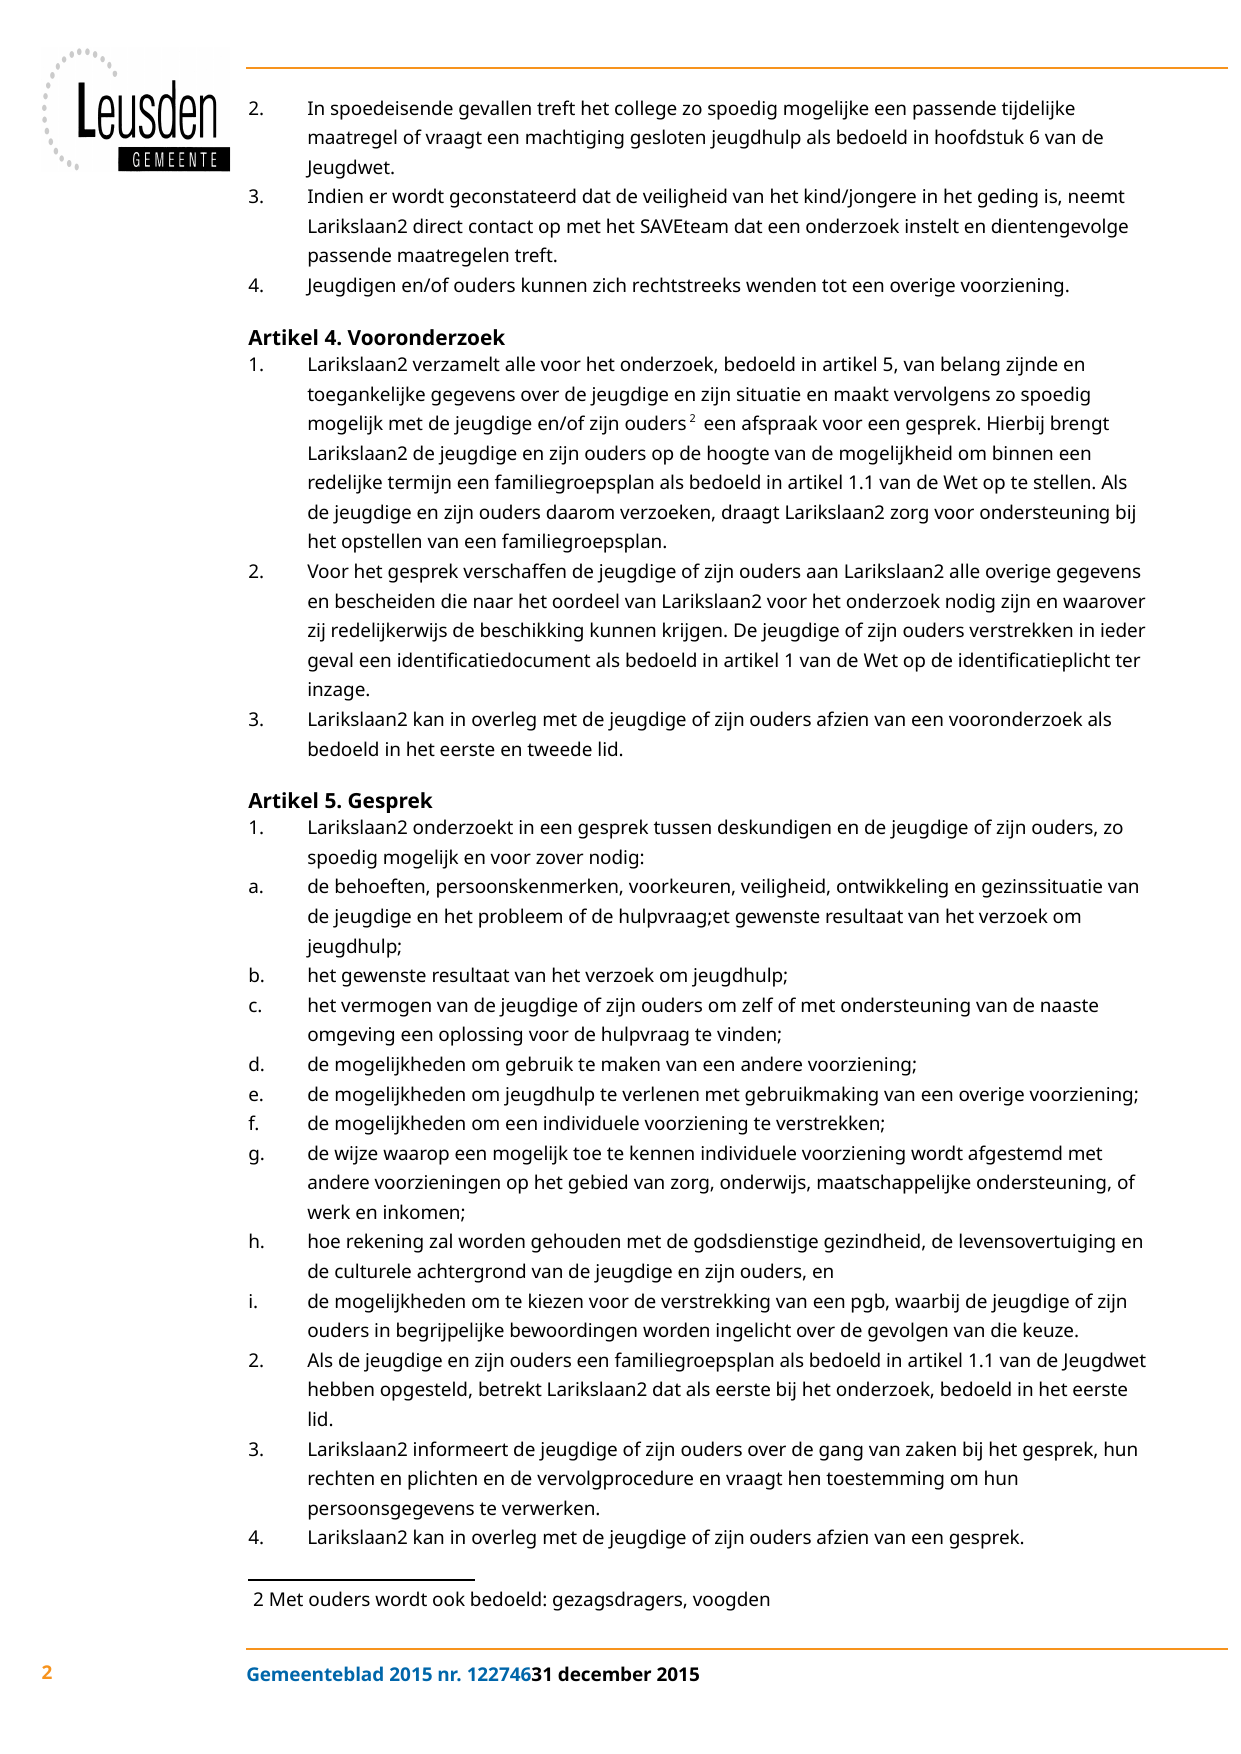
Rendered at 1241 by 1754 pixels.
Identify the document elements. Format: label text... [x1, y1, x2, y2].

list de mogelijkheden om gebruik te maken van een andere voorziening; [248, 1051, 1152, 1077]
list Larikslaan2 verzamelt alle voor het onderzoek, bedoeld in artikel 5, van belang zijnde en toegankelijke gegevens over de jeugdige en zijn situatie en maakt vervolgens zo spoedig mogelijk met de jeugdige en/of zijn ouders een afspraak voor een gesprek. Hierbij brengt Larikslaan2 de jeugdige en zijn ouders op de hoogte van de mogelijkheid om binnen een redelijke termijn een familiegroepsplan als bedoeld in artikel 1.1 van de Wet op te stellen. Als de jeugdige en zijn ouders daarom verzoeken, draagt Larikslaan2 zorg voor ondersteuning bij het opstellen van een familiegroepsplan. [248, 351, 1152, 554]
list spoedig mogelijk en voor zover nodig: [248, 844, 1152, 870]
list Larikslaan2 onderzoekt in een gesprek tussen deskundigen en de jeugdige of zijn ouders, zo [248, 814, 1152, 840]
list Larikslaan2 informeert de jeugdige of zijn ouders over de gang van zaken bij het gesprek, hun rechten en plichten en de vervolgprocedure en vraagt hen toestemming om hun persoonsgegevens te verwerken. [248, 1436, 1152, 1521]
list de mogelijkheden om te kiezen voor de verstrekking van een pgb, waarbij de jeugdige of zijn ouders in begrijpelijke bewoordingen worden ingelicht over de gevolgen van die keuze. [248, 1288, 1152, 1343]
list de mogelijkheden om jeugdhulp te verlenen met gebruikmaking van een overige voorziening; [248, 1081, 1152, 1107]
list Jeugdigen en/of ouders kunnen zich rechtstreeks wenden tot een overige voorziening. [248, 272, 1152, 298]
text Artikel 5. Gesprek [248, 786, 1152, 814]
list Voor het gesprek verschaffen de jeugdige of zijn ouders aan Larikslaan2 alle overige gegevens en bescheiden die naar het oordeel van Larikslaan2 voor het onderzoek nodig zijn en waarover zij redelijkerwijs de beschikking kunnen krijgen. De jeugdige of zijn ouders verstrekken in ieder geval een identificatiedocument als bedoeld in artikel 1 van de Wet op de identificatieplicht ter inzage. [248, 558, 1152, 702]
list het vermogen van de jeugdige of zijn ouders om zelf of met ondersteuning van de naaste omgeving een oplossing voor de hulpvraag te vinden; [248, 992, 1152, 1047]
list hoe rekening zal worden gehouden met de godsdienstige gezindheid, de levensovertuiging en de culturele achtergrond van de jeugdige en zijn ouders, en [248, 1229, 1152, 1284]
list Larikslaan2 kan in overleg met de jeugdige of zijn ouders afzien van een vooronderzoek als bedoeld in het eerste en tweede lid. [248, 706, 1152, 761]
list Als de jeugdige en zijn ouders een familiegroepsplan als bedoeld in artikel 1.1 van de Jeugdwet hebben opgesteld, betrekt Larikslaan2 dat als eerste bij het onderzoek, bedoeld in het eerste lid. [248, 1347, 1152, 1432]
list de wijze waarop een mogelijk toe te kennen individuele voorziening wordt afgestemd met andere voorzieningen op het gebied van zorg, onderwijs, maatschappelijke ondersteuning, of werk en inkomen; [248, 1140, 1152, 1225]
text Artikel 4. Vooronderzoek [248, 323, 1152, 351]
picture [41, 47, 231, 172]
list In spoedeisende gevallen treft het college zo spoedig mogelijke een passende tijdelijke maatregel of vraagt een machtiging gesloten jeugdhulp als bedoeld in hoofdstuk 6 van de Jeugdwet. [248, 95, 1152, 180]
list Larikslaan2 kan in overleg met de jeugdige of zijn ouders afzien van een gesprek. [248, 1524, 1152, 1550]
list het gewenste resultaat van het verzoek om jeugdhulp; [248, 962, 1152, 988]
list Met ouders wordt ook bedoeld: gezagsdragers, voogden [248, 1586, 1152, 1612]
list de mogelijkheden om een individuele voorziening te verstrekken; [248, 1110, 1152, 1136]
list Indien er wordt geconstateerd dat de veiligheid van het kind/jongere in het geding is, neemt Larikslaan2 direct contact op met het SAVEteam dat een onderzoek instelt en dientengevolge passende maatregelen treft. [248, 183, 1152, 268]
list de behoeften, persoonskenmerken, voorkeuren, veiligheid, ontwikkeling en gezinssituatie van de jeugdige en het probleem of de hulpvraag;et gewenste resultaat van het verzoek om jeugdhulp; [248, 874, 1152, 959]
